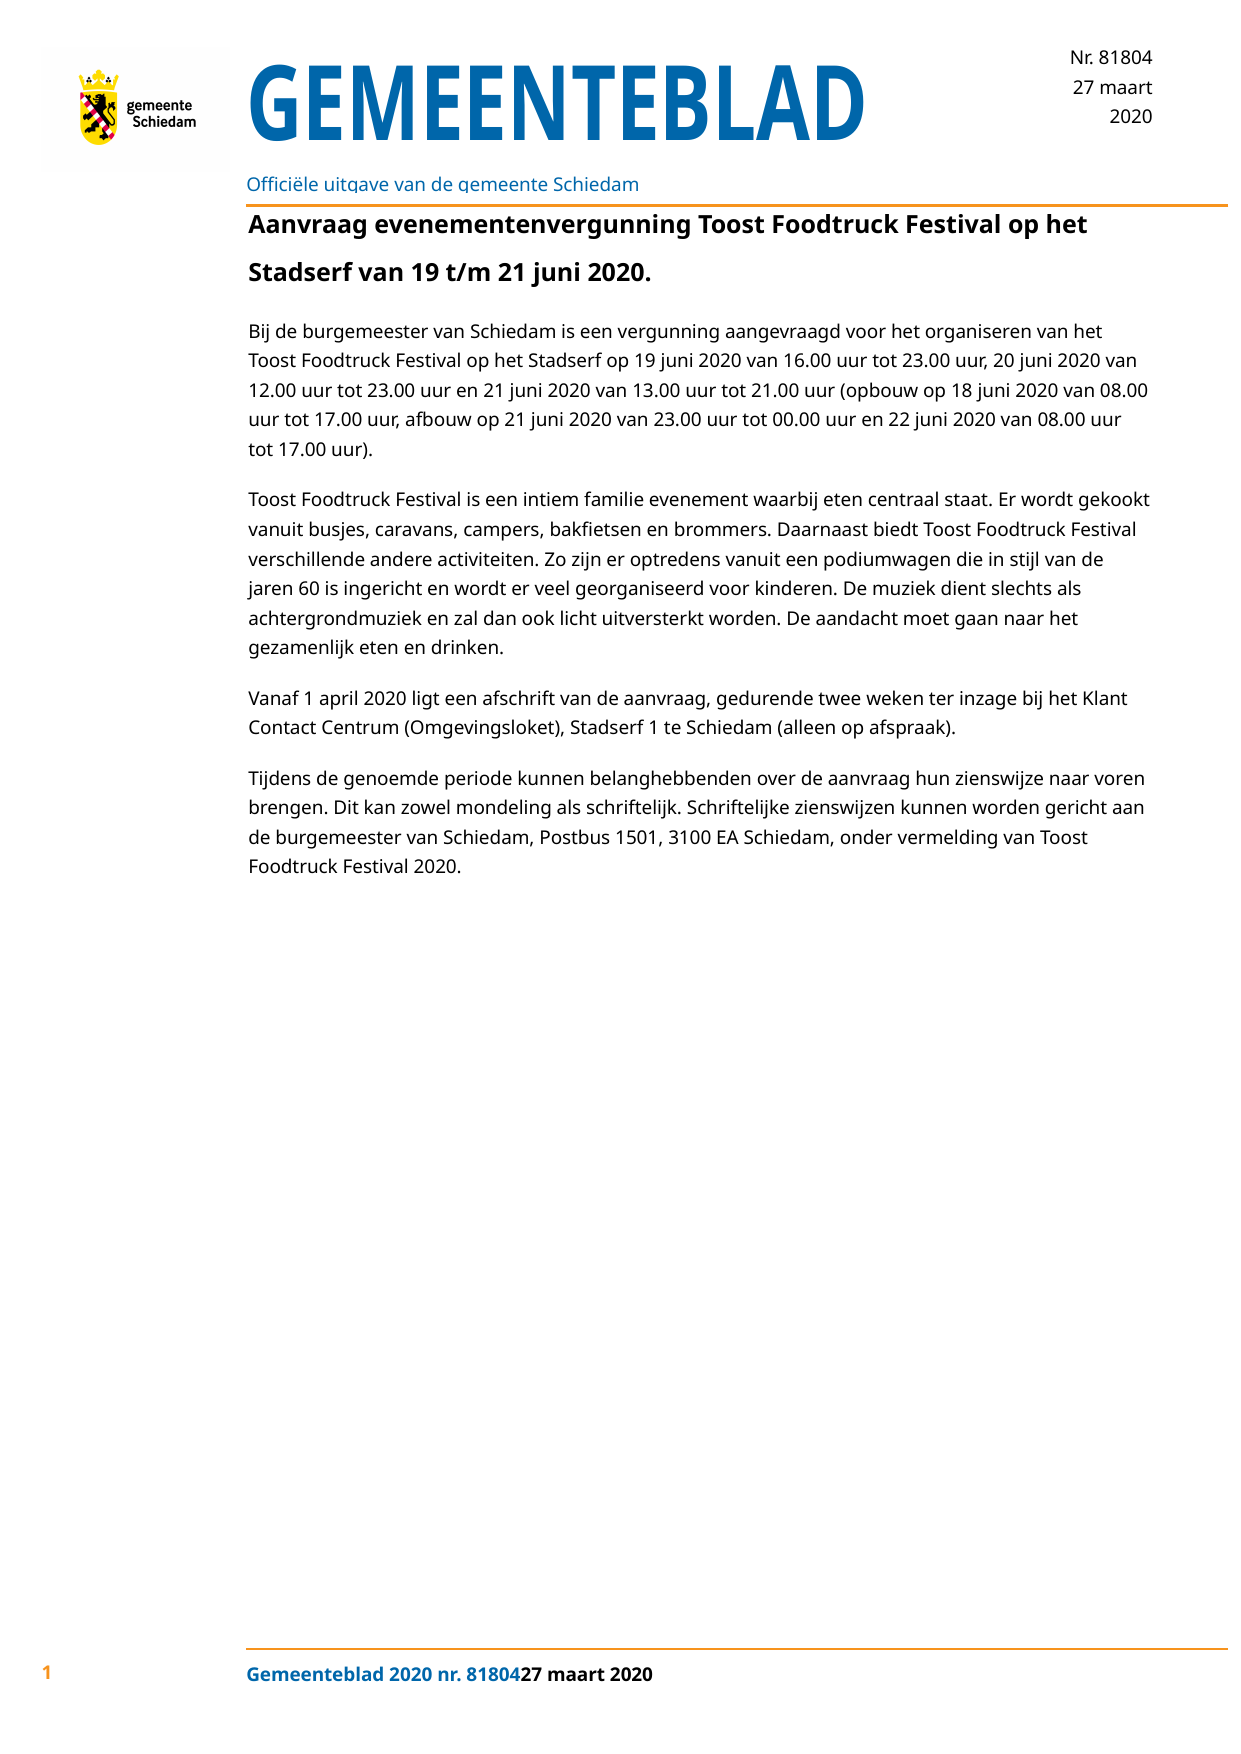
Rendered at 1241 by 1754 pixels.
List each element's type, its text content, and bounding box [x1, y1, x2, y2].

text Aanvraag evenementenvergunning Toost Foodtruck Festival op het Stadserf van 19 t/m 21 juni 2020. [248, 207, 1152, 288]
picture [41, 47, 231, 172]
text Bij de burgemeester van Schiedam is een vergunning aangevraagd voor het organiseren van het Toost Foodtruck Festival op het Stadserf op 19 juni 2020 van 16.00 uur tot 23.00 uur, 20 juni 2020 van 12.00 uur tot 23.00 uur en 21 juni 2020 van 13.00 uur tot 21.00 uur (opbouw op 18 juni 2020 van 08.00 uur tot 17.00 uur, afbouw op 21 juni 2020 van 23.00 uur tot 00.00 uur en 22 juni 2020 van 08.00 uur tot 17.00 uur). [248, 318, 1152, 462]
text Tijdens de genoemde periode kunnen belanghebbenden over de aanvraag hun zienswijze naar voren brengen. Dit kan zowel mondeling als schriftelijk. Schriftelijke zienswijzen kunnen worden gericht aan de burgemeester van Schiedam, Postbus 1501, 3100 EA Schiedam, onder vermelding van Toost Foodtruck Festival 2020. [248, 765, 1152, 879]
text Toost Foodtruck Festival is een intiem familie evenement waarbij eten centraal staat. Er wordt gekookt vanuit busjes, caravans, campers, bakfietsen en brommers. Daarnaast biedt Toost Foodtruck Festival verschillende andere activiteiten. Zo zijn er optredens vanuit een podiumwagen die in stijl van de jaren 60 is ingericht en wordt er veel georganiseerd voor kinderen. De muziek dient slechts als achtergrondmuziek en zal dan ook licht uitversterkt worden. De aandacht moet gaan naar het gezamenlijk eten en drinken. [248, 487, 1152, 660]
text Vanaf 1 april 2020 ligt een afschrift van de aanvraag, gedurende twee weken ter inzage bij het Klant Contact Centrum (Omgevingsloket), Stadserf 1 te Schiedam (alleen op afspraak). [248, 685, 1152, 740]
